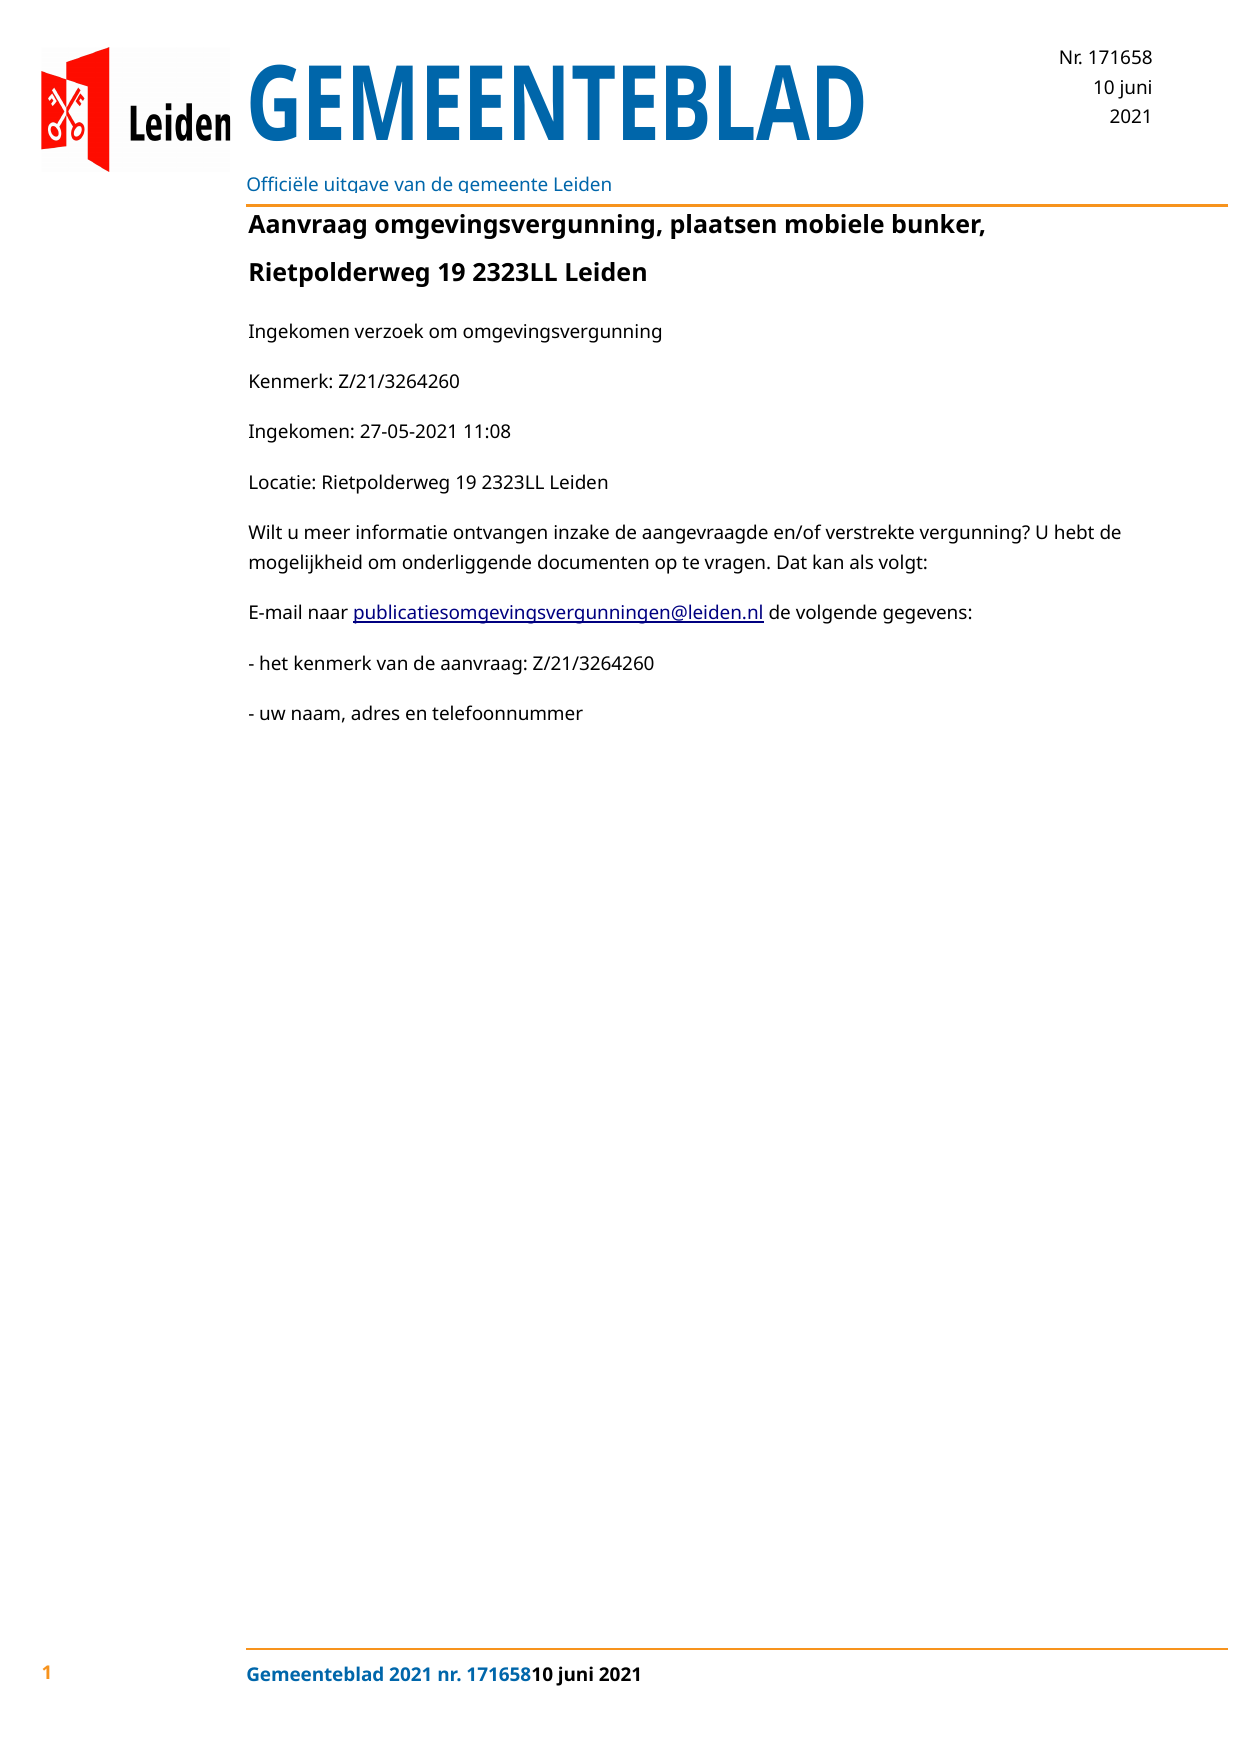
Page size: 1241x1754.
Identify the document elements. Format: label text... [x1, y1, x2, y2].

text - uw naam, adres en telefoonnummer [248, 700, 1152, 726]
text Wilt u meer informatie ontvangen inzake de aangevraagde en/of verstrekte vergunning? U hebt de mogelijkheid om onderliggende documenten op te vragen. Dat kan als volgt: [248, 519, 1152, 575]
text Locatie: Rietpolderweg 19 2323LL Leiden [248, 469, 1152, 495]
text Ingekomen: 27-05-2021 11:08 [248, 419, 1152, 444]
text E-mail naar publicatiesomgevingsvergunningen@leiden.nl de volgende gegevens: [248, 599, 1152, 625]
picture [41, 47, 231, 172]
text Kenmerk: Z/21/3264260 [248, 368, 1152, 394]
text - het kenmerk van de aanvraag: Z/21/3264260 [248, 650, 1152, 676]
text Ingekomen verzoek om omgevingsvergunning [248, 318, 1152, 344]
text Aanvraag omgevingsvergunning, plaatsen mobiele bunker, Rietpolderweg 19 2323LL Leiden [248, 207, 1152, 288]
